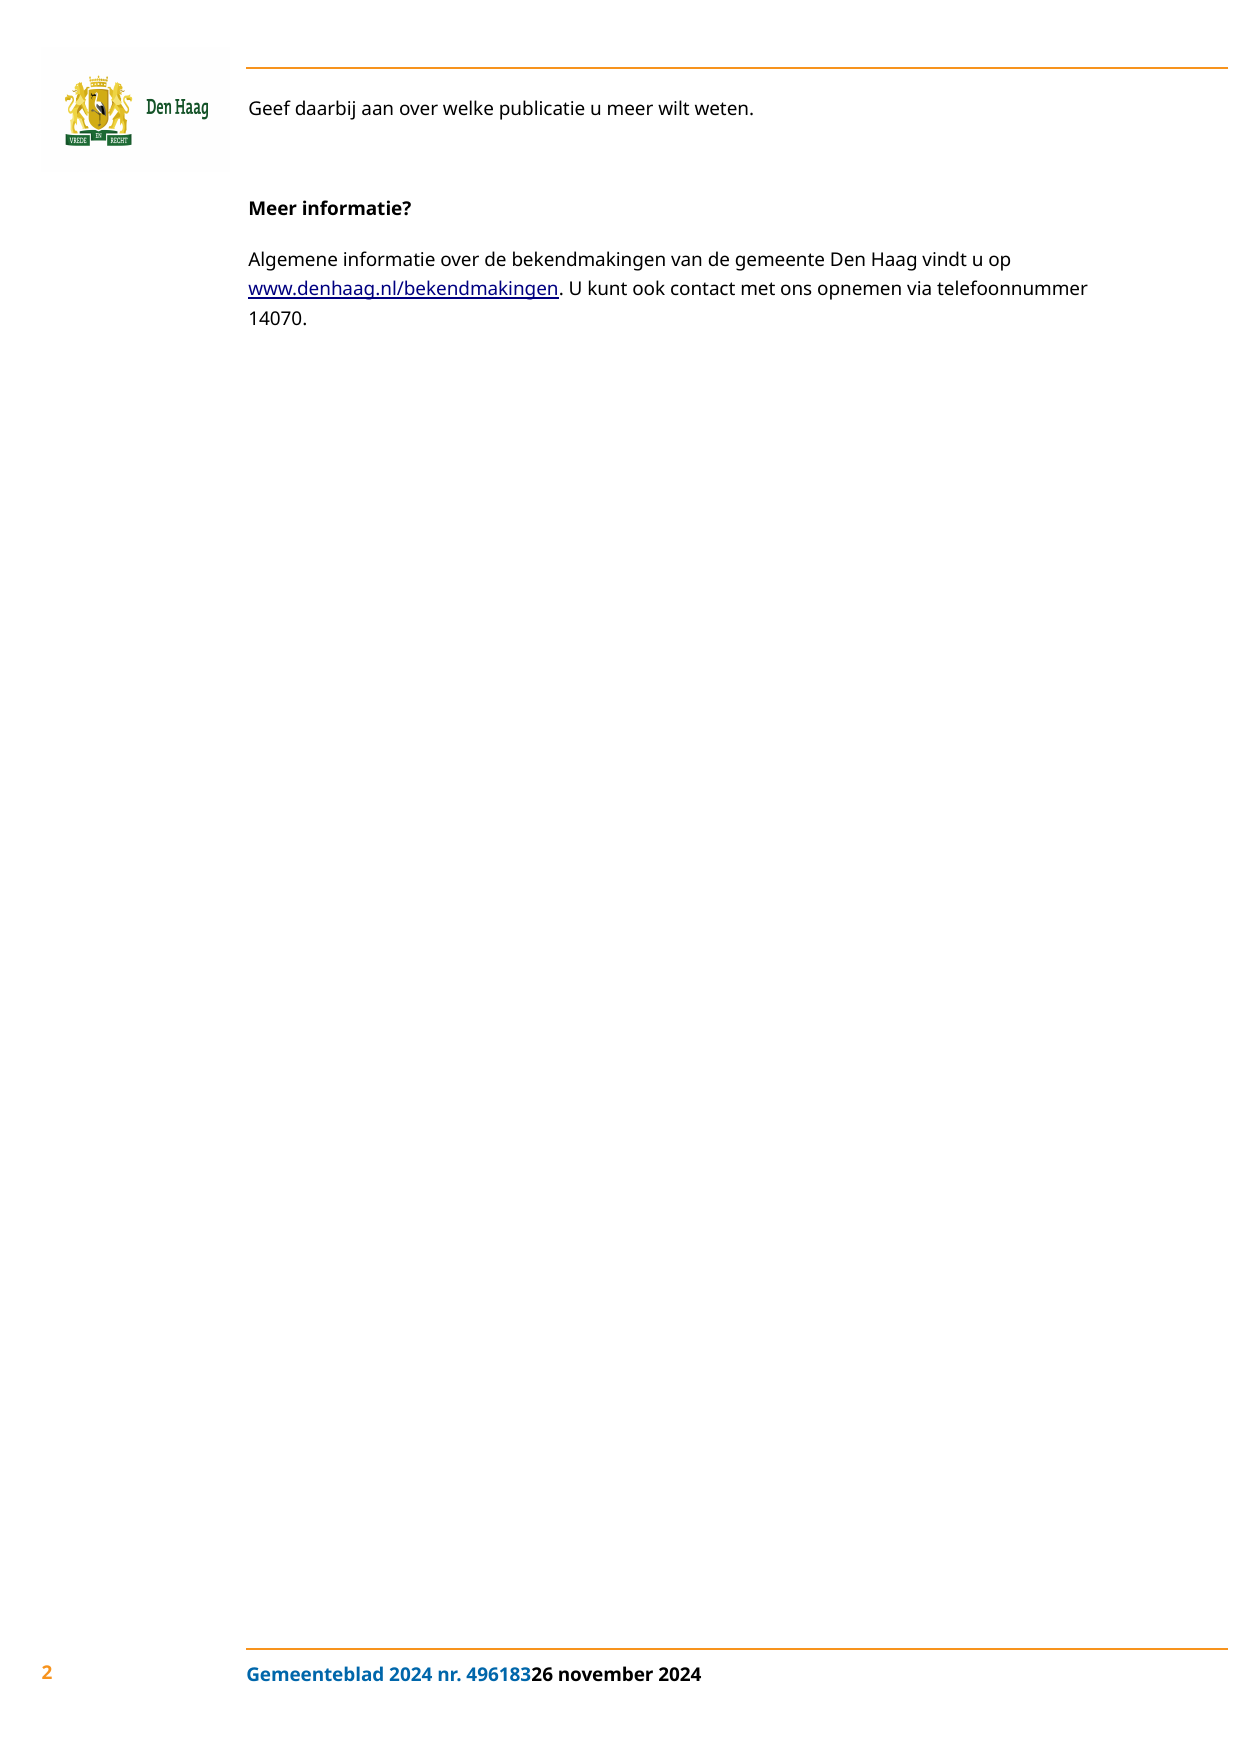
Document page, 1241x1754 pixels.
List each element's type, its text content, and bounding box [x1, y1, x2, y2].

picture [41, 47, 231, 172]
text Meer informatie? [248, 196, 1152, 221]
text Algemene informatie over de bekendmakingen van de gemeente Den Haag vindt u op www.denhaag.nl/bekendmakingen. U kunt ook contact met ons opnemen via telefoonnummer 14070. [248, 246, 1152, 331]
text Geef daarbij aan over welke publicatie u meer wilt weten. [248, 95, 1152, 121]
